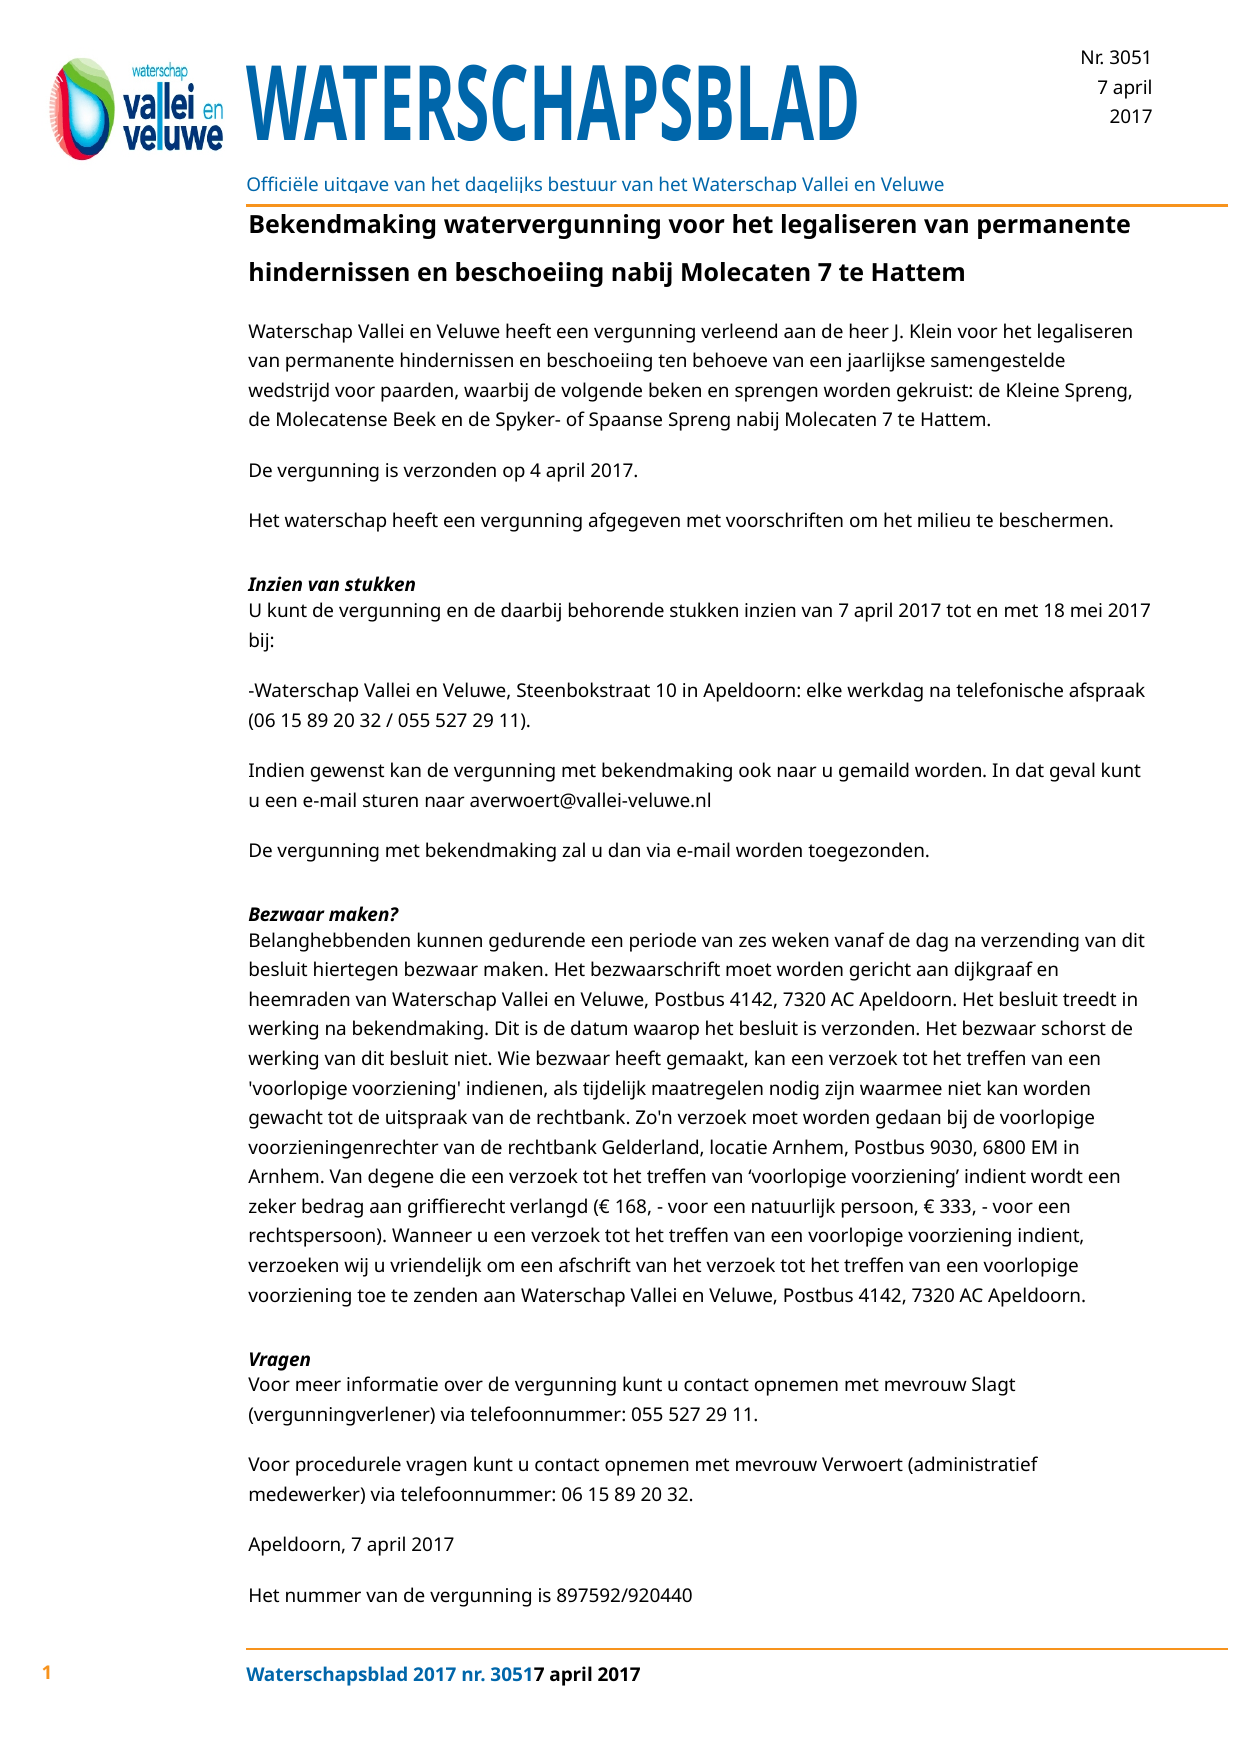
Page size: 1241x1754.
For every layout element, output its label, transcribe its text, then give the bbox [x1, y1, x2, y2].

text Inzien van stukken [248, 571, 1152, 597]
text U kunt de vergunning en de daarbij behorende stukken inzien van 7 april 2017 tot en met 18 mei 2017 bij: [248, 597, 1152, 652]
text Apeldoorn, 7 april 2017 [248, 1532, 1152, 1557]
text Voor procedurele vragen kunt u contact opnemen met mevrouw Verwoert (administratief medewerker) via telefoonnummer: 06 15 89 20 32. [248, 1452, 1152, 1507]
text Waterschap Vallei en Veluwe heeft een vergunning verleend aan de heer J. Klein voor het legaliseren van permanente hindernissen en beschoeiing ten behoeve van een jaarlijkse samengestelde wedstrijd voor paarden, waarbij de volgende beken en sprengen worden gekruist: de Kleine Spreng, de Molecatense Beek en de Spyker- of Spaanse Spreng nabij Molecaten 7 te Hattem. [248, 318, 1152, 432]
text Bekendmaking watervergunning voor het legaliseren van permanente hindernissen en beschoeiing nabij Molecaten 7 te Hattem [248, 207, 1152, 288]
text Voor meer informatie over de vergunning kunt u contact opnemen met mevrouw Slagt (vergunningverlener) via telefoonnummer: 055 527 29 11. [248, 1372, 1152, 1427]
picture [41, 47, 231, 172]
text De vergunning is verzonden op 4 april 2017. [248, 457, 1152, 483]
text Vragen [248, 1346, 1152, 1372]
text -Waterschap Vallei en Veluwe, Steenbokstraat 10 in Apeldoorn: elke werkdag na telefonische afspraak (06 15 89 20 32 / 055 527 29 11). [248, 677, 1152, 732]
text Het nummer van de vergunning is 897592/920440 [248, 1582, 1152, 1608]
text Bezwaar maken? [248, 901, 1152, 927]
text Het waterschap heeft een vergunning afgegeven met voorschriften om het milieu te beschermen. [248, 507, 1152, 533]
text Belanghebbenden kunnen gedurende een periode van zes weken vanaf de dag na verzending van dit besluit hiertegen bezwaar maken. Het bezwaarschrift moet worden gericht aan dijkgraaf en heemraden van Waterschap Vallei en Veluwe, Postbus 4142, 7320 AC Apeldoorn. Het besluit treedt in werking na bekendmaking. Dit is de datum waarop het besluit is verzonden. Het bezwaar schorst de werking van dit besluit niet. Wie bezwaar heeft gemaakt, kan een verzoek tot het treffen van een 'voorlopige voorziening' indienen, als tijdelijk maatregelen nodig zijn waarmee niet kan worden gewacht tot de uitspraak van de rechtbank. Zo'n verzoek moet worden gedaan bij de voorlopige voorzieningenrechter van de rechtbank Gelderland, locatie Arnhem, Postbus 9030, 6800 EM in Arnhem. Van degene die een verzoek tot het treffen van ‘voorlopige voorziening’ indient wordt een zeker bedrag aan griffierecht verlangd (€ 168, - voor een natuurlijk persoon, € 333, - voor een rechtspersoon). Wanneer u een verzoek tot het treffen van een voorlopige voorziening indient, verzoeken wij u vriendelijk om een afschrift van het verzoek tot het treffen van een voorlopige voorziening toe te zenden aan Waterschap Vallei en Veluwe, Postbus 4142, 7320 AC Apeldoorn. [248, 927, 1152, 1308]
text Indien gewenst kan de vergunning met bekendmaking ook naar u gemaild worden. In dat geval kunt u een e-mail sturen naar averwoert@vallei-veluwe.nl [248, 757, 1152, 812]
text De vergunning met bekendmaking zal u dan via e-mail worden toegezonden. [248, 837, 1152, 863]
